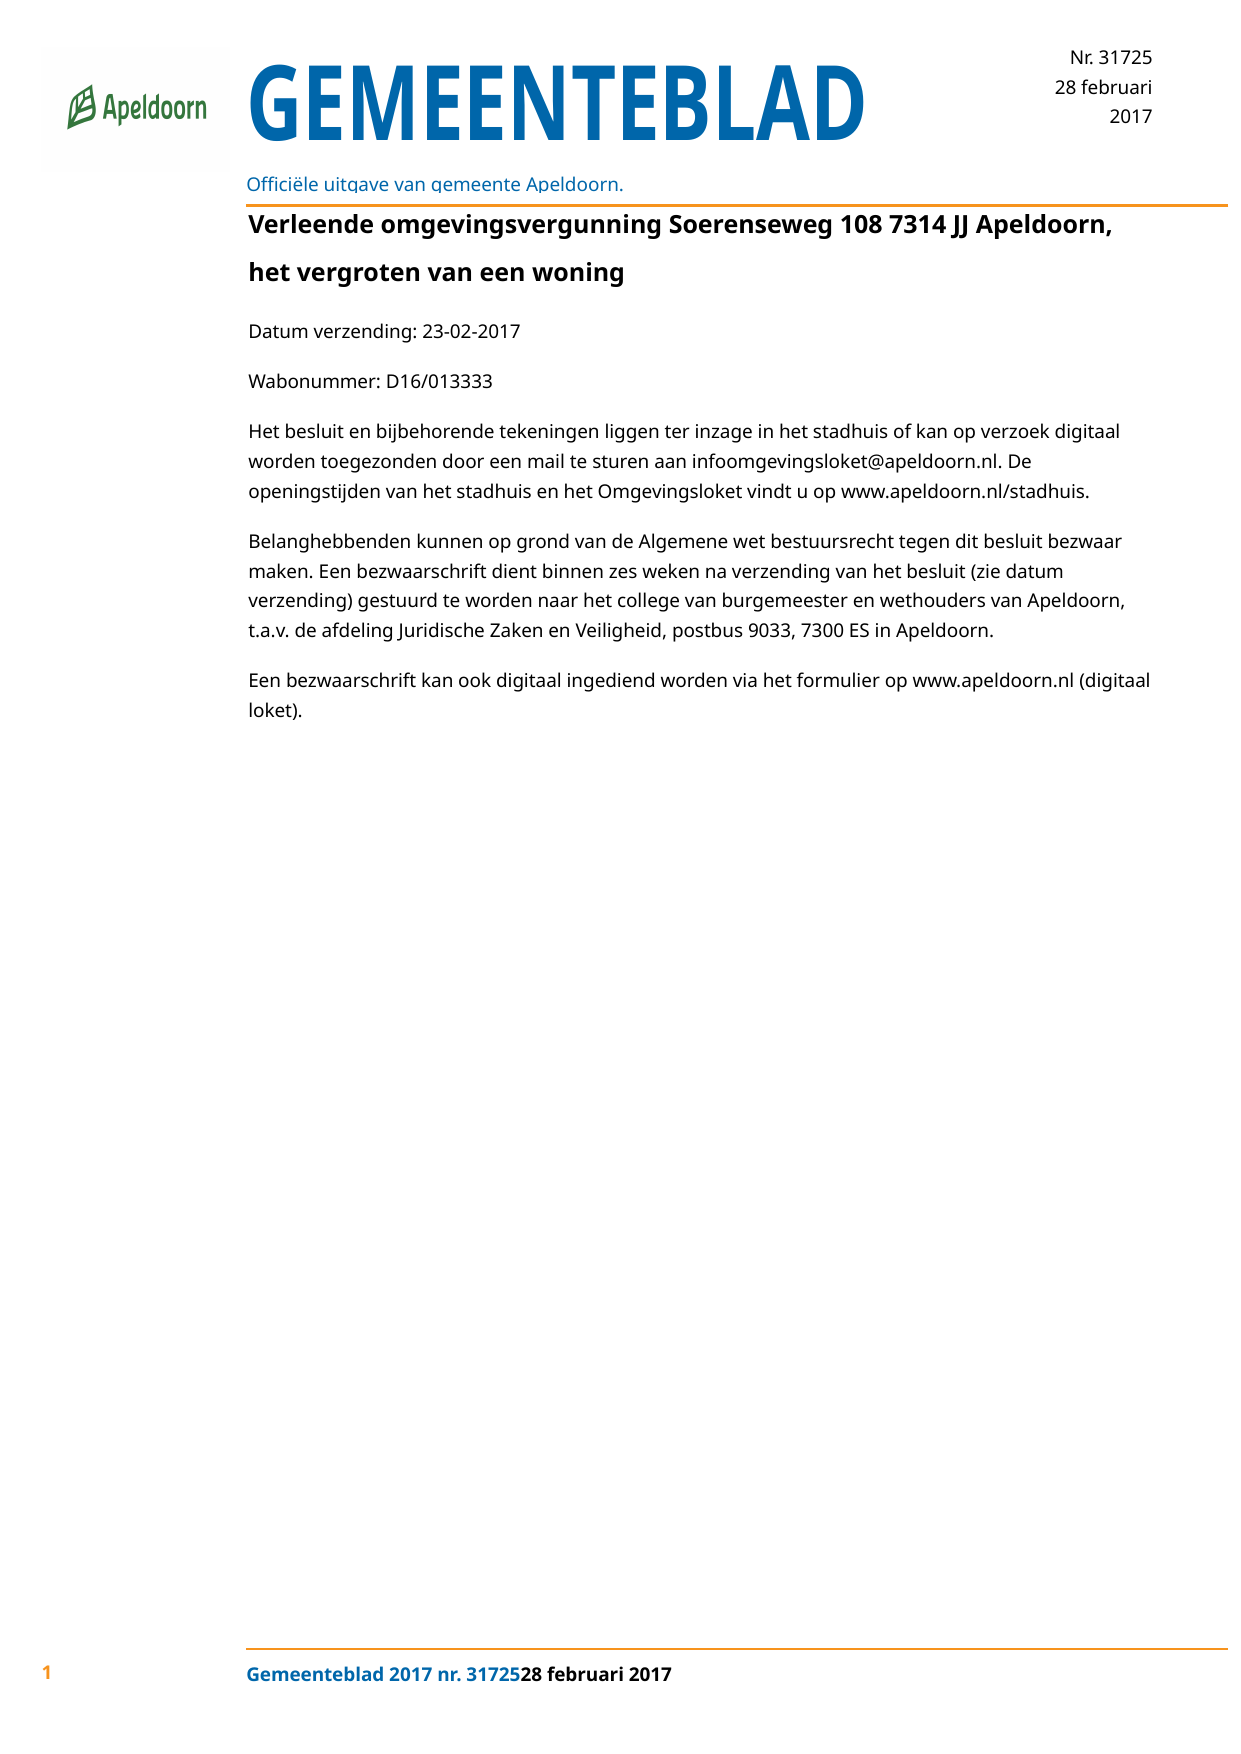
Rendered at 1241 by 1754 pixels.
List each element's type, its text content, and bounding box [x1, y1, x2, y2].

text Een bezwaarschrift kan ook digitaal ingediend worden via het formulier op www.apeldoorn.nl (digitaal loket). [248, 667, 1152, 723]
text Verleende omgevingsvergunning Soerenseweg 108 7314 JJ Apeldoorn, het vergroten van een woning [248, 207, 1152, 288]
text Wabonummer: D16/013333 [248, 368, 1152, 394]
text Het besluit en bijbehorende tekeningen liggen ter inzage in het stadhuis of kan op verzoek digitaal worden toegezonden door een mail te sturen aan infoomgevingsloket@apeldoorn.nl. De openingstijden van het stadhuis en het Omgevingsloket vindt u op www.apeldoorn.nl/stadhuis. [248, 419, 1152, 504]
text Datum verzending: 23-02-2017 [248, 318, 1152, 344]
text Belanghebbenden kunnen op grond van de Algemene wet bestuursrecht tegen dit besluit bezwaar maken. Een bezwaarschrift dient binnen zes weken na verzending van het besluit (zie datum verzending) gestuurd te worden naar het college van burgemeester en wethouders van Apeldoorn, t.a.v. de afdeling Juridische Zaken en Veiligheid, postbus 9033, 7300 ES in Apeldoorn. [248, 528, 1152, 643]
picture [41, 47, 231, 172]
